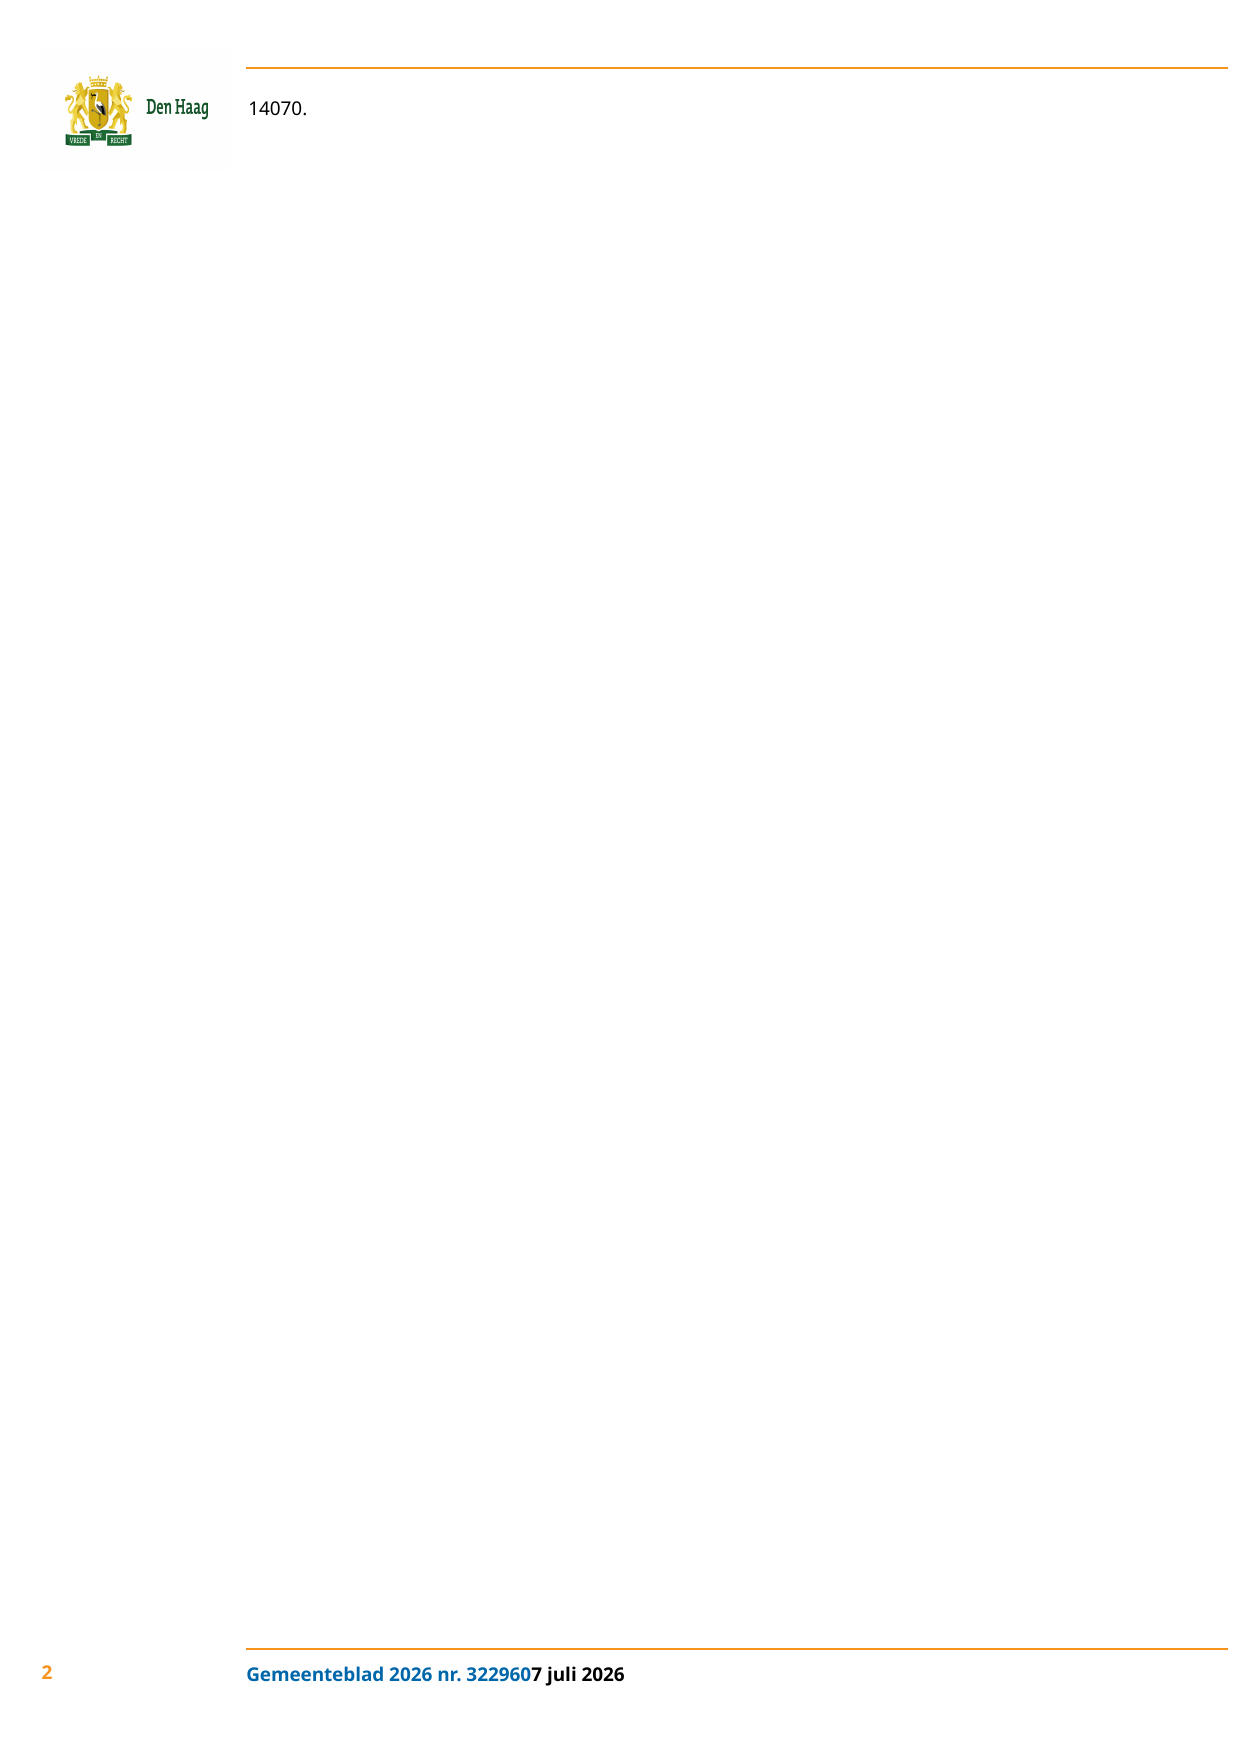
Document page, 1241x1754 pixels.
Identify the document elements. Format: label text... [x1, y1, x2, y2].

picture [41, 47, 231, 172]
text 14070. [248, 95, 1152, 121]
